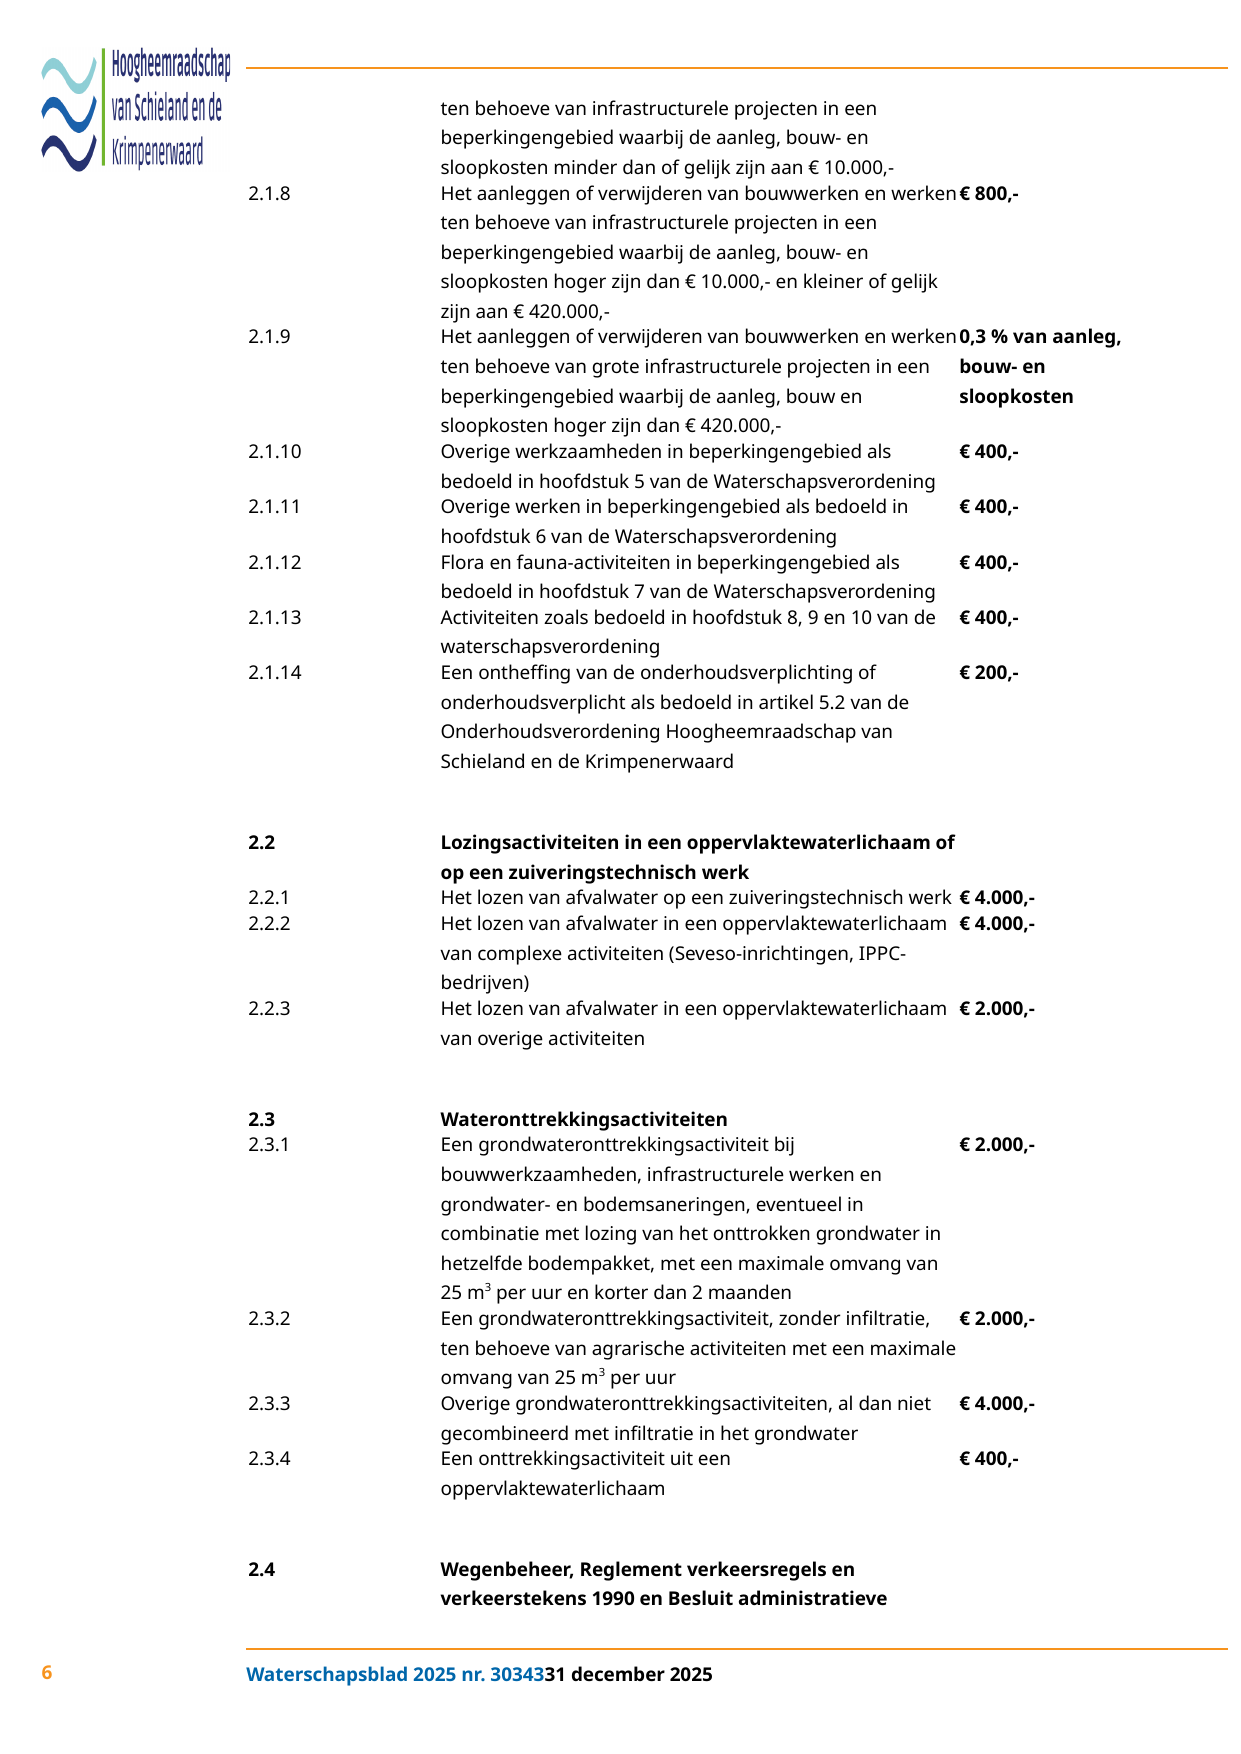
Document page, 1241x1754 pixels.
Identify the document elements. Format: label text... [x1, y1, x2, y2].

table_cell Activiteiten zoals bedoeld in hoofdstuk 8, 9 en 10 van de waterschapsverordening [440, 604, 959, 659]
table_cell € 4.000,- [959, 885, 1152, 910]
table_cell Een grondwateronttrekkingsactiviteit, zonder infiltratie, ten behoeve van agrarische activiteiten met een maximale omvang van 25 m3 per uur [440, 1305, 959, 1390]
table_cell € 4.000,- [959, 910, 1152, 995]
table_cell € 800,- [959, 180, 1152, 324]
table_cell 2.2 [248, 829, 440, 884]
table_cell [248, 95, 440, 180]
table_cell € 400,- [959, 494, 1152, 549]
table_cell 2.1.13 [248, 604, 440, 659]
table_cell [959, 95, 1152, 180]
table_cell 2.2.2 [248, 910, 440, 995]
table_cell € 2.000,- [959, 995, 1152, 1051]
table_cell [959, 774, 1152, 829]
table_cell 2.2.3 [248, 995, 440, 1051]
table_cell [959, 1501, 1152, 1556]
table_cell Overige grondwateronttrekkingsactiviteiten, al dan niet gecombineerd met infiltratie in het grondwater [440, 1390, 959, 1445]
table_cell € 400,- [959, 438, 1152, 493]
table_cell 2.3.3 [248, 1390, 440, 1445]
table_cell 2.1.8 [248, 180, 440, 324]
table_cell 2.3.4 [248, 1445, 440, 1501]
table_cell Het aanleggen of verwijderen van bouwwerken en werken ten behoeve van infrastructurele projecten in een beperkingengebied waarbij de aanleg, bouw- en sloopkosten hoger zijn dan € 10.000,- en kleiner of gelijk zijn aan € 420.000,- [440, 180, 959, 324]
table_cell Het lozen van afvalwater in een oppervlaktewaterlichaam van overige activiteiten [440, 995, 959, 1051]
table_cell 2.3.1 [248, 1132, 440, 1305]
table_cell [440, 774, 959, 829]
table_cell Een onttrekkingsactiviteit uit een oppervlaktewaterlichaam [440, 1445, 959, 1501]
table_cell € 400,- [959, 549, 1152, 604]
table_cell Flora en fauna-activiteiten in beperkingengebied als bedoeld in hoofdstuk 7 van de Waterschapsverordening [440, 549, 959, 604]
picture [41, 47, 231, 172]
table_cell [440, 1051, 959, 1106]
table_cell Overige werken in beperkingengebied als bedoeld in hoofdstuk 6 van de Waterschapsverordening [440, 494, 959, 549]
table_cell 2.1.12 [248, 549, 440, 604]
table_cell Het lozen van afvalwater op een zuiveringstechnisch werk [440, 885, 959, 910]
table_cell 2.1.14 [248, 660, 440, 774]
table_cell 0,3 % van aanleg, bouw- en sloopkosten [959, 324, 1152, 438]
table_cell ten behoeve van infrastructurele projecten in een beperkingengebied waarbij de aanleg, bouw- en sloopkosten minder dan of gelijk zijn aan € 10.000,- [440, 95, 959, 180]
table_cell 2.1.9 [248, 324, 440, 438]
table_cell Het lozen van afvalwater in een oppervlaktewaterlichaam van complexe activiteiten (Seveso-inrichtingen, IPPC-bedrijven) [440, 910, 959, 995]
table_cell 2.4 [248, 1556, 440, 1611]
table_cell [959, 1106, 1152, 1132]
table_cell 2.2.1 [248, 885, 440, 910]
table_cell Wegenbeheer, Reglement verkeersregels en verkeerstekens 1990 en Besluit administratieve [440, 1556, 959, 1611]
table_cell € 4.000,- [959, 1390, 1152, 1445]
table_cell 2.1.11 [248, 494, 440, 549]
table_cell Een grondwateronttrekkingsactiviteit bij bouwwerkzaamheden, infrastructurele werken en grondwater- en bodemsaneringen, eventueel in combinatie met lozing van het onttrokken grondwater in hetzelfde bodempakket, met een maximale omvang van 25 m3 per uur en korter dan 2 maanden [440, 1132, 959, 1305]
table_cell [959, 1556, 1152, 1611]
table_cell Overige werkzaamheden in beperkingengebied als bedoeld in hoofdstuk 5 van de Waterschapsverordening [440, 438, 959, 493]
table_cell 2.1.10 [248, 438, 440, 493]
table_cell 2.3.2 [248, 1305, 440, 1390]
table_cell Lozingsactiviteiten in een oppervlaktewaterlichaam of op een zuiveringstechnisch werk [440, 829, 959, 884]
table_cell [959, 829, 1152, 884]
table_cell € 2.000,- [959, 1132, 1152, 1305]
table_cell Wateronttrekkingsactiviteiten [440, 1106, 959, 1132]
table_cell € 400,- [959, 604, 1152, 659]
table_cell [440, 1501, 959, 1556]
table_cell [248, 774, 440, 829]
table_cell Een ontheffing van de onderhoudsverplichting of onderhoudsverplicht als bedoeld in artikel 5.2 van de Onderhoudsverordening Hoogheemraadschap van Schieland en de Krimpenerwaard [440, 660, 959, 774]
table_cell € 400,- [959, 1445, 1152, 1501]
table_cell [248, 1501, 440, 1556]
table_cell € 200,- [959, 660, 1152, 774]
table_cell [959, 1051, 1152, 1106]
table_cell € 2.000,- [959, 1305, 1152, 1390]
table_cell [248, 1051, 440, 1106]
table_cell Het aanleggen of verwijderen van bouwwerken en werken ten behoeve van grote infrastructurele projecten in een beperkingengebied waarbij de aanleg, bouw en sloopkosten hoger zijn dan € 420.000,- [440, 324, 959, 438]
table_cell 2.3 [248, 1106, 440, 1132]
